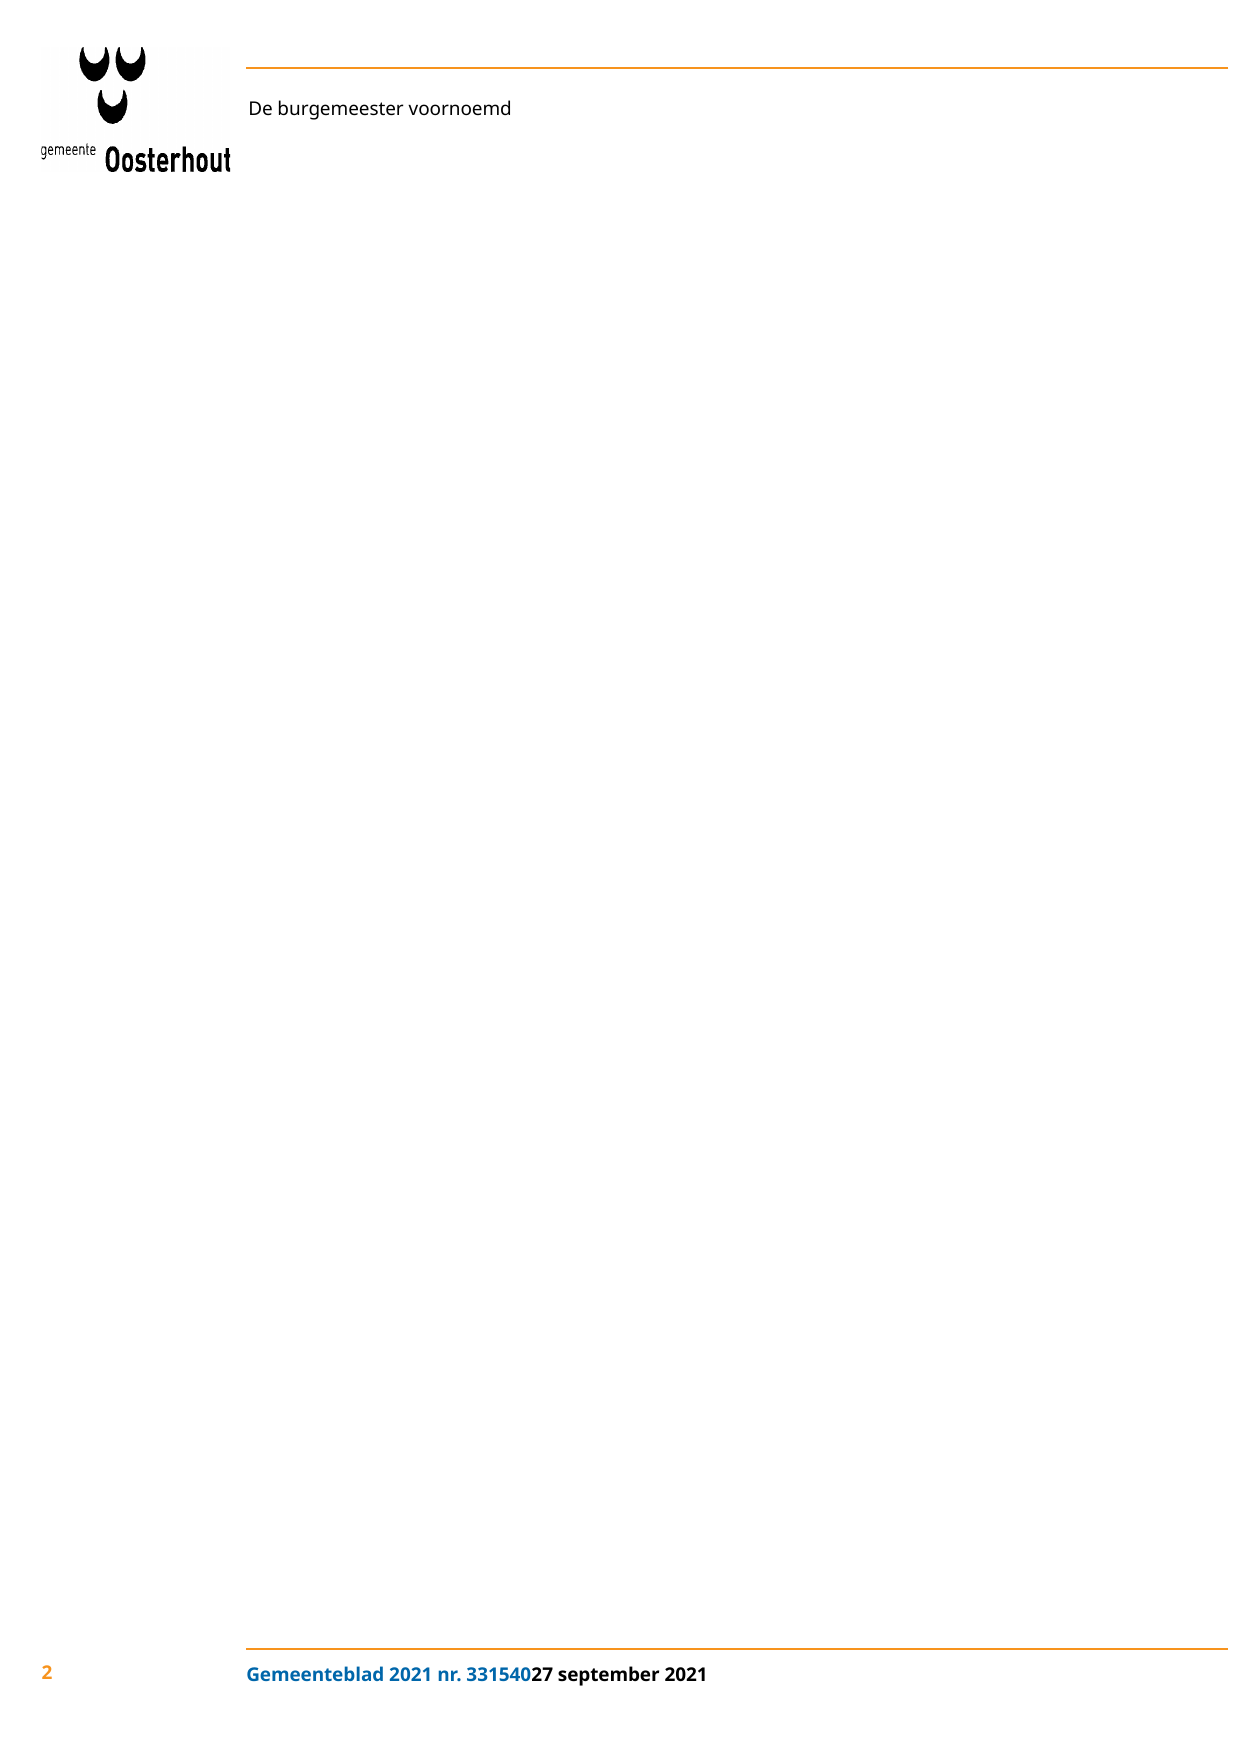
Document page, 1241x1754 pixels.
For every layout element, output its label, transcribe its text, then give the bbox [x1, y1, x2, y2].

picture [41, 47, 231, 172]
text De burgemeester voornoemd [248, 95, 1152, 121]
